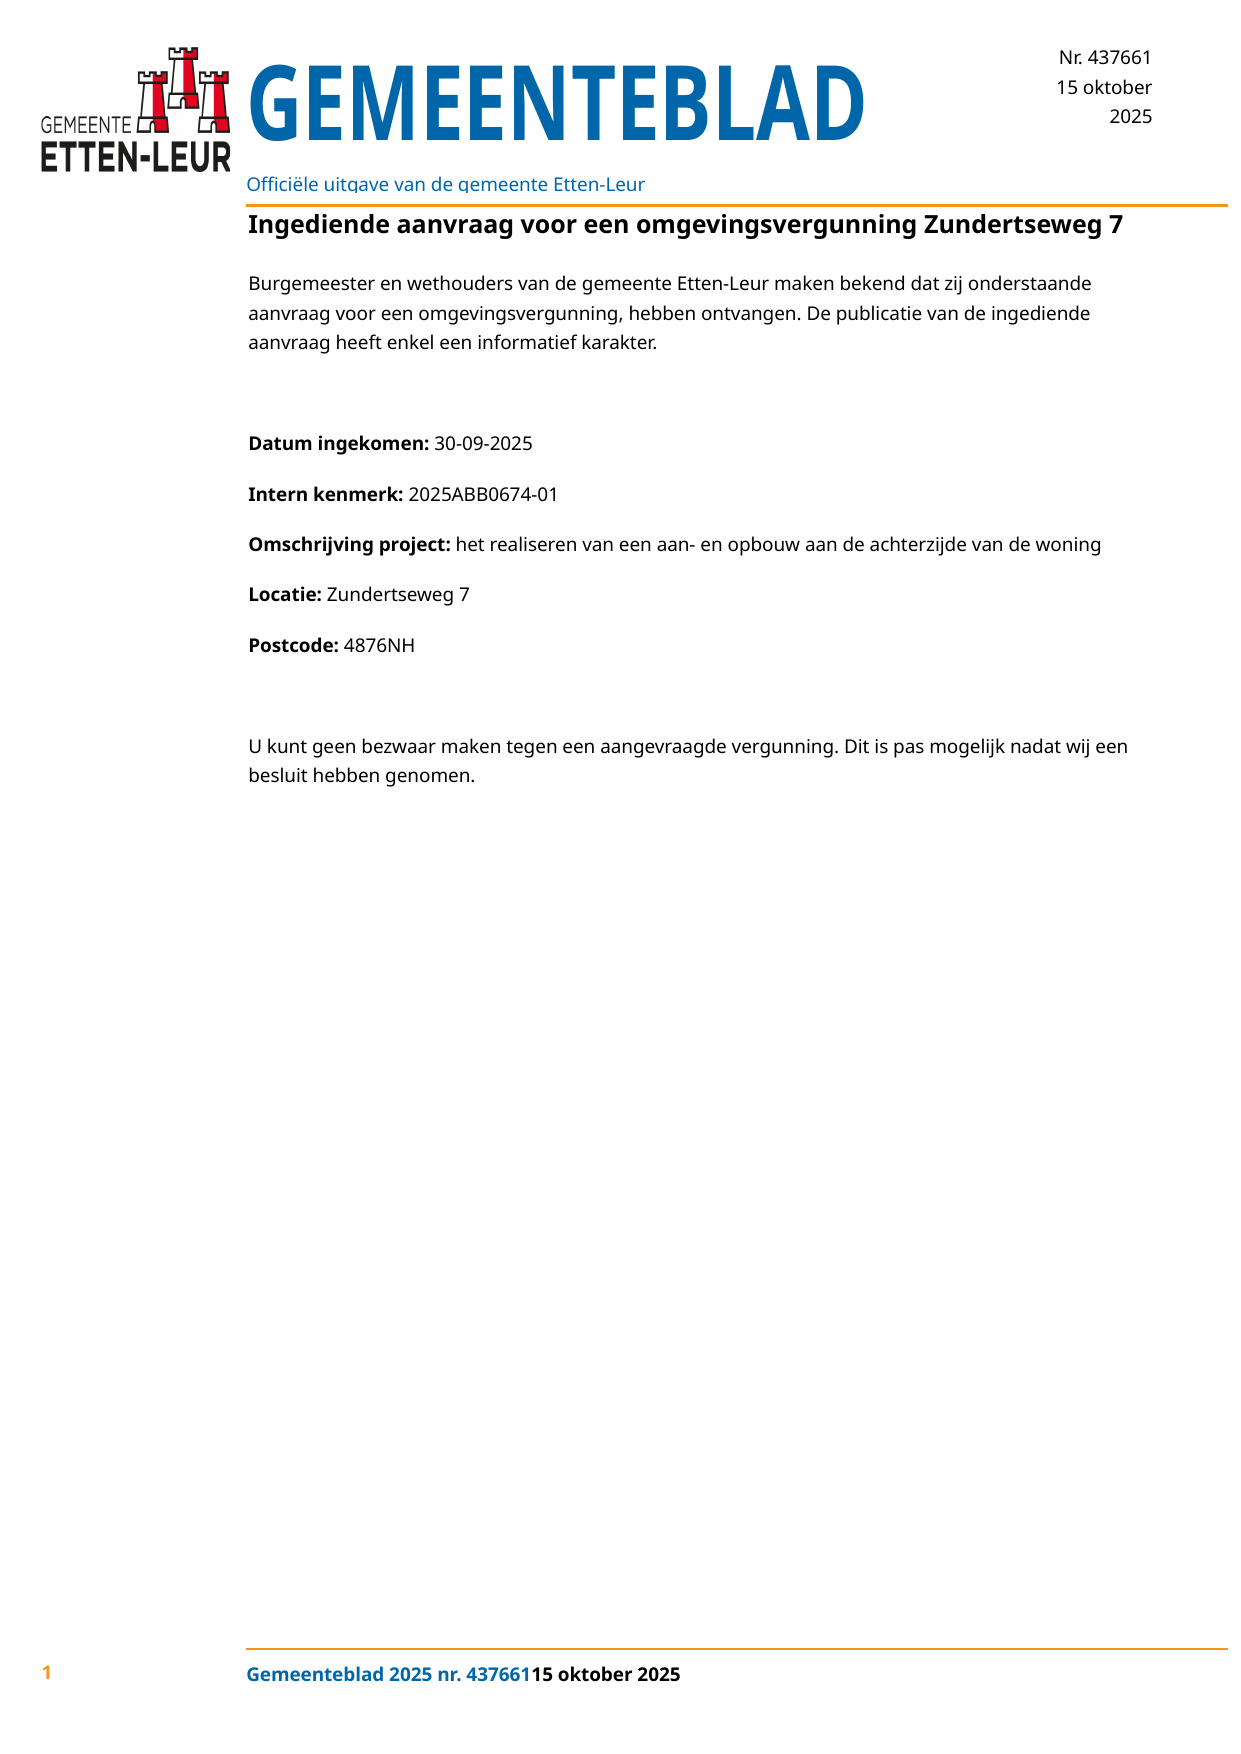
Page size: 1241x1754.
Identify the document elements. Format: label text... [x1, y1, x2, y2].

picture [41, 47, 231, 172]
text Locatie: Zundertseweg 7 [248, 582, 1152, 607]
text Datum ingekomen: 30-09-2025 [248, 430, 1152, 456]
text Burgemeester en wethouders van de gemeente Etten-Leur maken bekend dat zij onderstaande aanvraag voor een omgevingsvergunning, hebben ontvangen. De publicatie van de ingediende aanvraag heeft enkel een informatief karakter. [248, 270, 1152, 355]
text Intern kenmerk: 2025ABB0674-01 [248, 481, 1152, 506]
text Ingediende aanvraag voor een omgevingsvergunning Zundertseweg 7 [248, 207, 1152, 241]
text U kunt geen bezwaar maken tegen een aangevraagde vergunning. Dit is pas mogelijk nadat wij een besluit hebben genomen. [248, 733, 1152, 788]
text Postcode: 4876NH [248, 632, 1152, 658]
text Omschrijving project: het realiseren van een aan- en opbouw aan de achterzijde van de woning [248, 531, 1152, 557]
